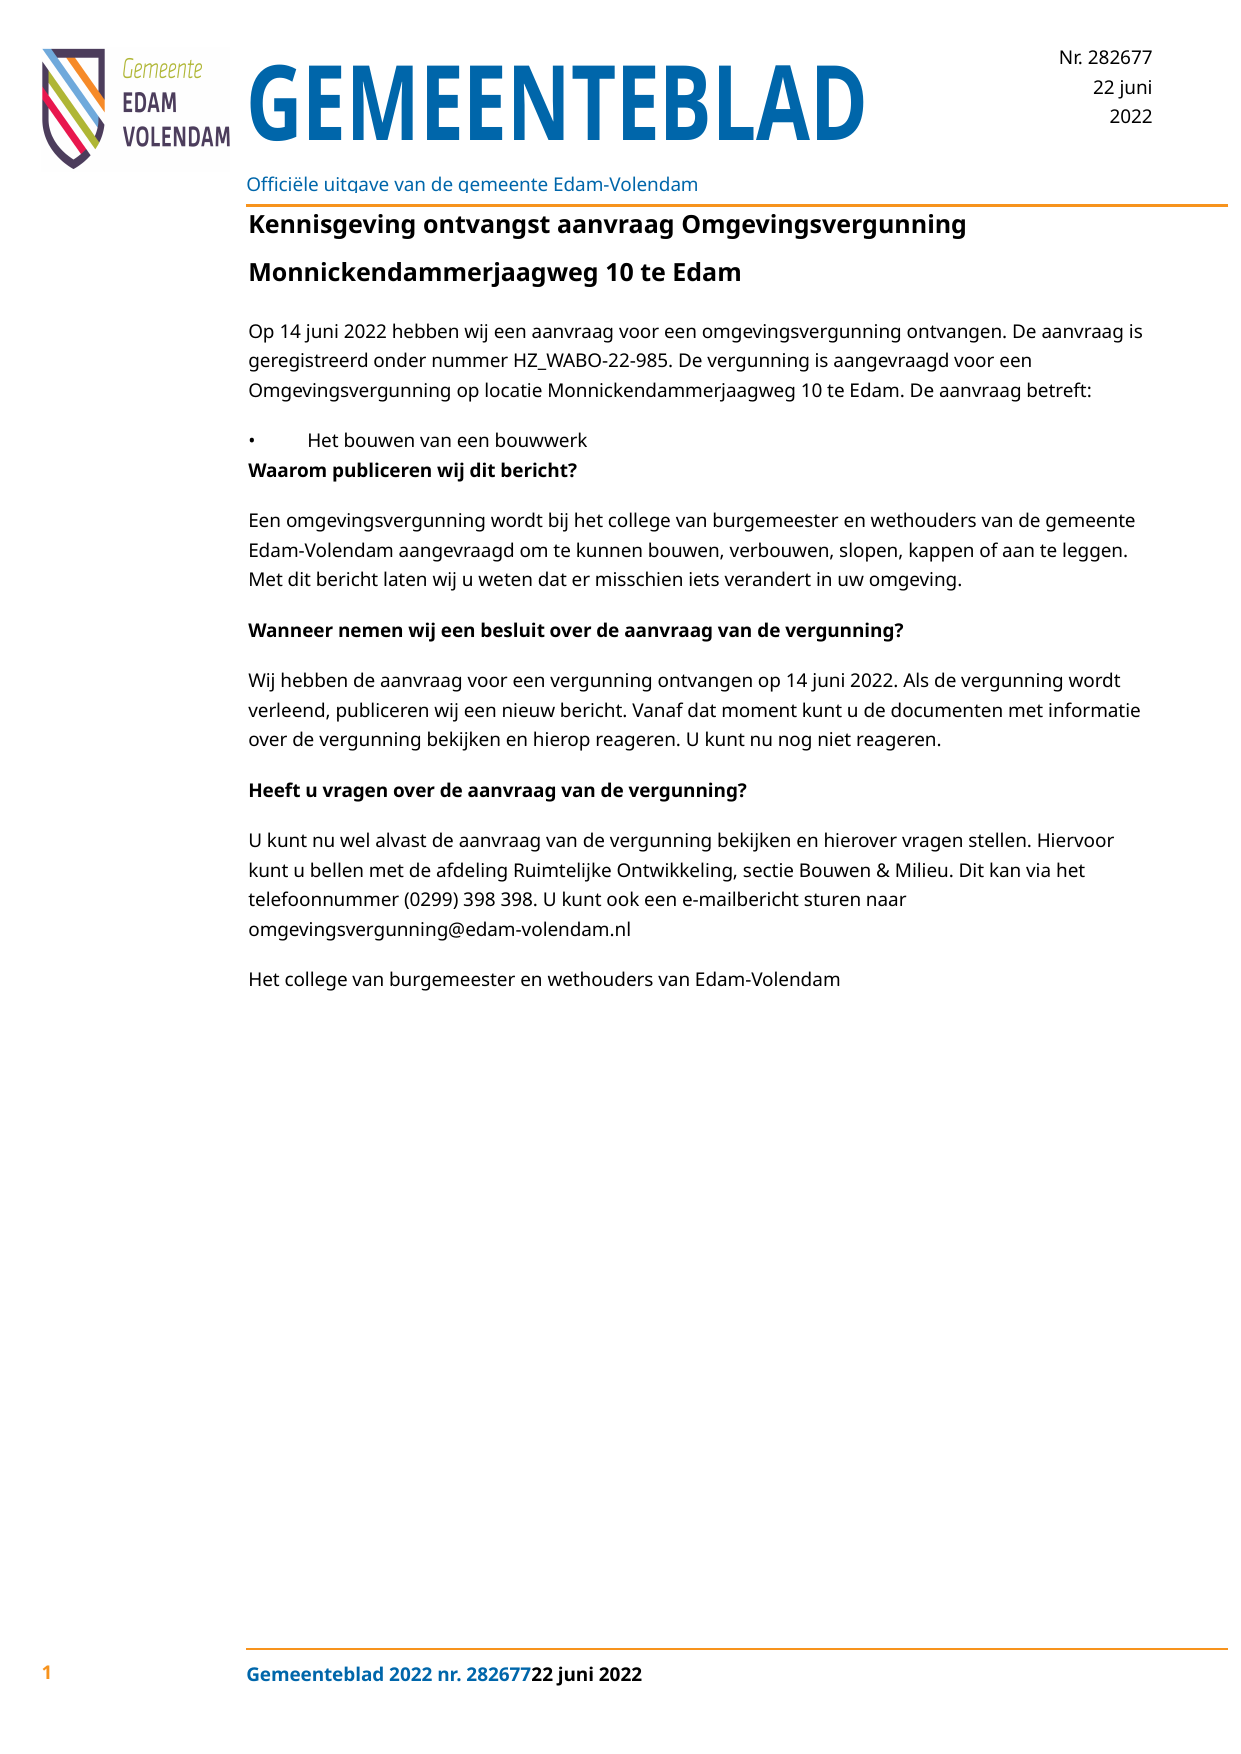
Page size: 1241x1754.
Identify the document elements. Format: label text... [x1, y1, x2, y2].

text Wanneer nemen wij een besluit over de aanvraag van de vergunning? [248, 617, 1152, 643]
text U kunt nu wel alvast de aanvraag van de vergunning bekijken en hierover vragen stellen. Hiervoor kunt u bellen met de afdeling Ruimtelijke Ontwikkeling, sectie Bouwen & Milieu. Dit kan via het telefoonnummer (0299) 398 398. U kunt ook een e-mailbericht sturen naar omgevingsvergunning@edam-volendam.nl [248, 827, 1152, 942]
text Waarom publiceren wij dit bericht? [248, 457, 1152, 483]
text Op 14 juni 2022 hebben wij een aanvraag voor een omgevingsvergunning ontvangen. De aanvraag is geregistreerd onder nummer HZ_WABO-22-985. De vergunning is aangevraagd voor een Omgevingsvergunning op locatie Monnickendammerjaagweg 10 te Edam. De aanvraag betreft: [248, 318, 1152, 403]
text Kennisgeving ontvangst aanvraag Omgevingsvergunning Monnickendammerjaagweg 10 te Edam [248, 207, 1152, 288]
text Het college van burgemeester en wethouders van Edam-Volendam [248, 967, 1152, 992]
text Heeft u vragen over de aanvraag van de vergunning? [248, 777, 1152, 803]
text Een omgevingsvergunning wordt bij het college van burgemeester en wethouders van de gemeente Edam-Volendam aangevraagd om te kunnen bouwen, verbouwen, slopen, kappen of aan te leggen. Met dit bericht laten wij u weten dat er misschien iets verandert in uw omgeving. [248, 507, 1152, 592]
list Het bouwen van een bouwwerk [248, 427, 1152, 453]
picture [41, 47, 231, 172]
text Wij hebben de aanvraag voor een vergunning ontvangen op 14 juni 2022. Als de vergunning wordt verleend, publiceren wij een nieuw bericht. Vanaf dat moment kunt u de documenten met informatie over de vergunning bekijken en hierop reageren. U kunt nu nog niet reageren. [248, 667, 1152, 752]
